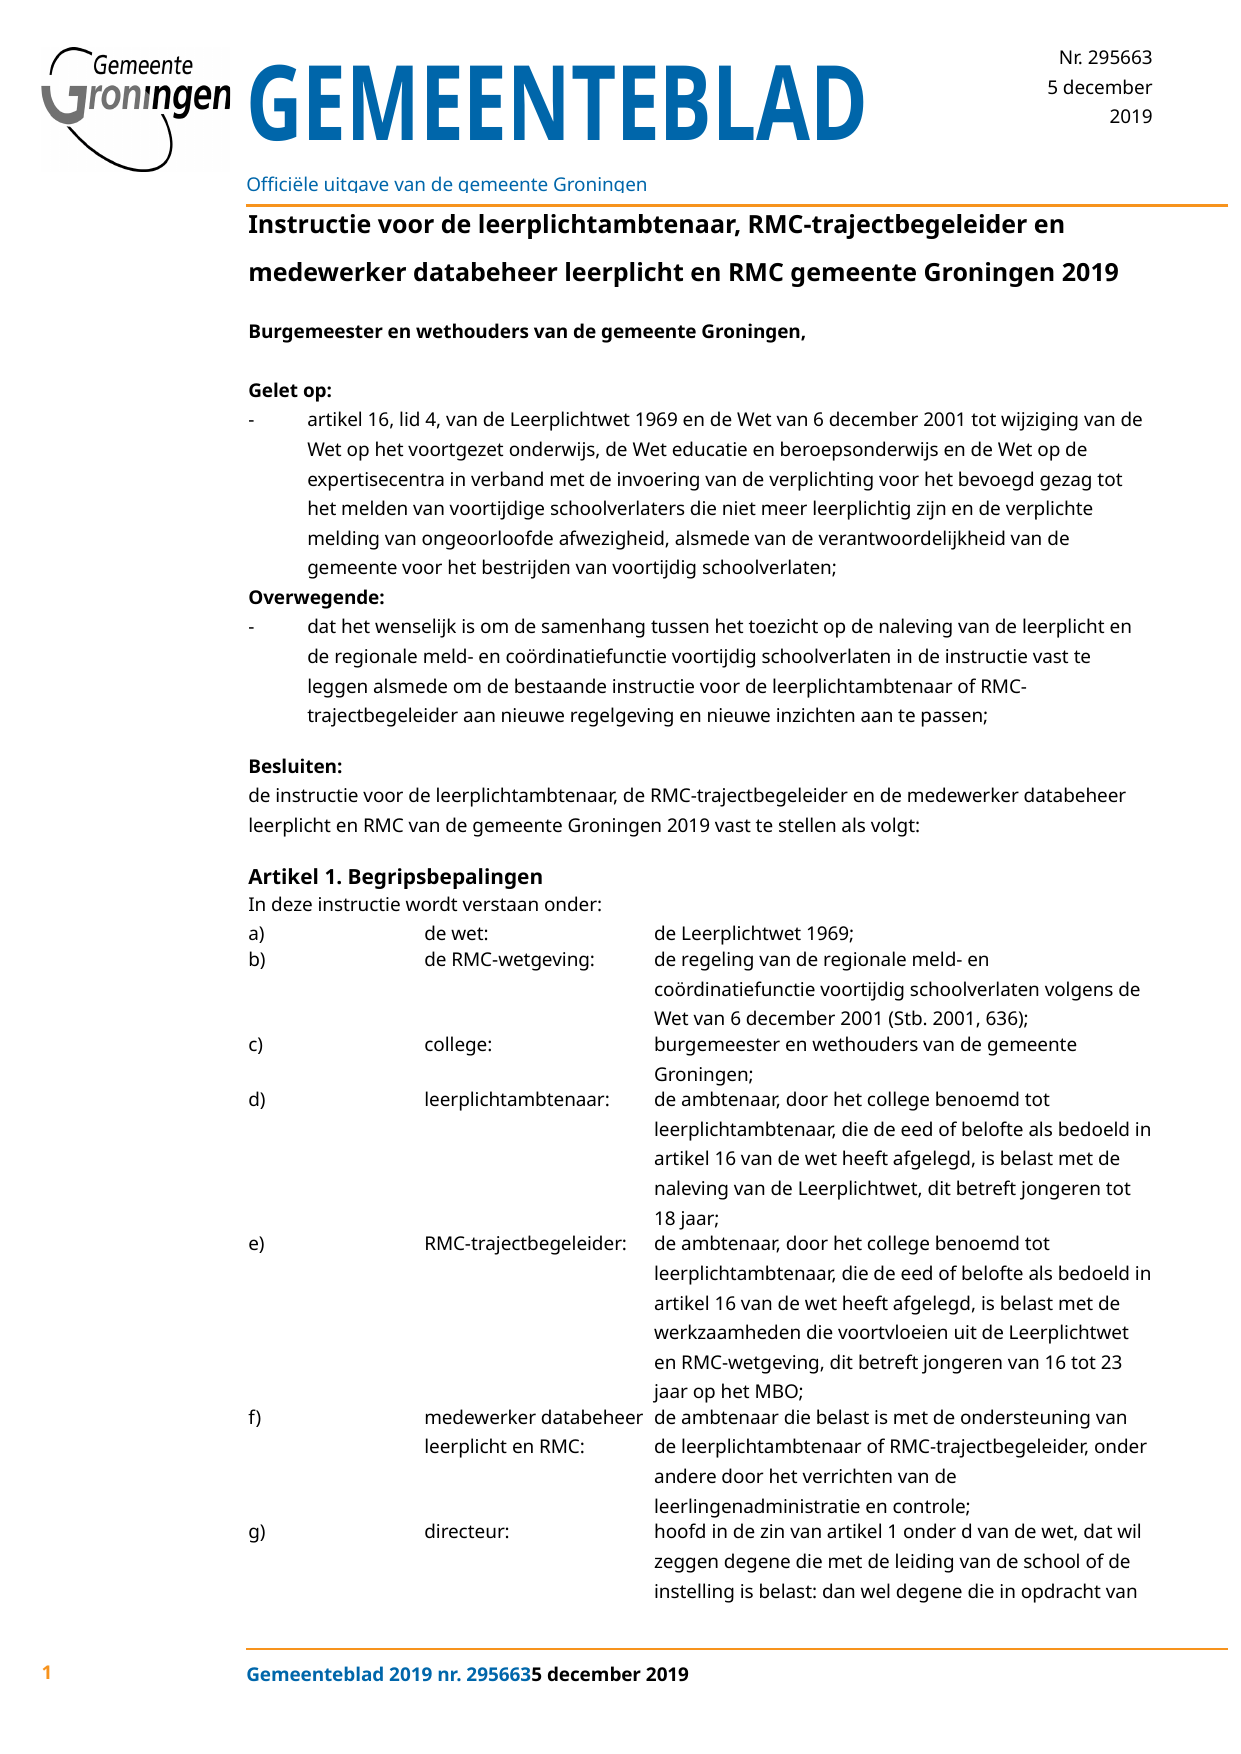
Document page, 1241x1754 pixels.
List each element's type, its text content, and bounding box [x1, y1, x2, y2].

text Besluiten: [248, 753, 1152, 778]
table_cell college: [424, 1031, 654, 1086]
picture [41, 47, 231, 172]
text Burgemeester en wethouders van de gemeente Groningen, [248, 318, 1152, 344]
list dat het wenselijk is om de samenhang tussen het toezicht op de naleving van de leerplicht en de regionale meld- en coördinatiefunctie voortijdig schoolverlaten in de instructie vast te leggen alsmede om de bestaande instructie voor de leerplichtambtenaar of RMC-trajectbegeleider aan nieuwe regelgeving en nieuwe inzichten aan te passen; [248, 614, 1152, 728]
table_cell b) [248, 946, 424, 1031]
table_cell de regeling van de regionale meld- en coördinatiefunctie voortijdig schoolverlaten volgens de Wet van 6 december 2001 (Stb. 2001, 636); [654, 946, 1152, 1031]
table_cell de RMC-wetgeving: [424, 946, 654, 1031]
table_cell leerplichtambtenaar: [424, 1086, 654, 1231]
text Gelet op: [248, 377, 1152, 403]
table_cell de ambtenaar, door het college benoemd tot leerplichtambtenaar, die de eed of belofte als bedoeld in artikel 16 van de wet heeft afgelegd, is belast met de werkzaamheden die voortvloeien uit de Leerplichtwet en RMC-wetgeving, dit betreft jongeren van 16 tot 23 jaar op het MBO; [654, 1231, 1152, 1404]
table_cell burgemeester en wethouders van de gemeente Groningen; [654, 1031, 1152, 1086]
text Overwegende: [248, 584, 1152, 610]
table_cell medewerker databeheer leerplicht en RMC: [424, 1404, 654, 1519]
table_cell de ambtenaar die belast is met de ondersteuning van de leerplichtambtenaar of RMC-trajectbegeleider, onder andere door het verrichten van de leerlingenadministratie en controle; [654, 1404, 1152, 1519]
table_cell c) [248, 1031, 424, 1086]
table_header a) [248, 921, 424, 946]
table_cell directeur: [424, 1519, 654, 1603]
table_cell RMC-trajectbegeleider: [424, 1231, 654, 1404]
list artikel 16, lid 4, van de Leerplichtwet 1969 en de Wet van 6 december 2001 tot wijziging van de Wet op het voortgezet onderwijs, de Wet educatie en beroepsonderwijs en de Wet op de expertisecentra in verband met de invoering van de verplichting voor het bevoegd gezag tot het melden van voortijdige schoolverlaters die niet meer leerplichtig zijn en de verplichte melding van ongeoorloofde afwezigheid, alsmede van de verantwoordelijkheid van de gemeente voor het bestrijden van voortijdig schoolverlaten; [248, 407, 1152, 580]
table_cell de ambtenaar, door het college benoemd tot leerplichtambtenaar, die de eed of belofte als bedoeld in artikel 16 van de wet heeft afgelegd, is belast met de naleving van de Leerplichtwet, dit betreft jongeren tot 18 jaar; [654, 1086, 1152, 1231]
text Instructie voor de leerplichtambtenaar, RMC-trajectbegeleider en medewerker databeheer leerplicht en RMC gemeente Groningen 2019 [248, 207, 1152, 288]
text de instructie voor de leerplichtambtenaar, de RMC-trajectbegeleider en de medewerker databeheer leerplicht en RMC van de gemeente Groningen 2019 vast te stellen als volgt: [248, 782, 1152, 838]
table_header de wet: [424, 921, 654, 946]
table_header de Leerplichtwet 1969; [654, 921, 1152, 946]
table_cell e) [248, 1231, 424, 1404]
table_cell f) [248, 1404, 424, 1519]
text Artikel 1. Begripsbepalingen [248, 862, 1152, 891]
table_cell hoofd in de zin van artikel 1 onder d van de wet, dat wil zeggen degene die met de leiding van de school of de instelling is belast: dan wel degene die in opdracht van [654, 1519, 1152, 1603]
table_cell g) [248, 1519, 424, 1603]
table_cell d) [248, 1086, 424, 1231]
text In deze instructie wordt verstaan onder: [248, 891, 1152, 917]
